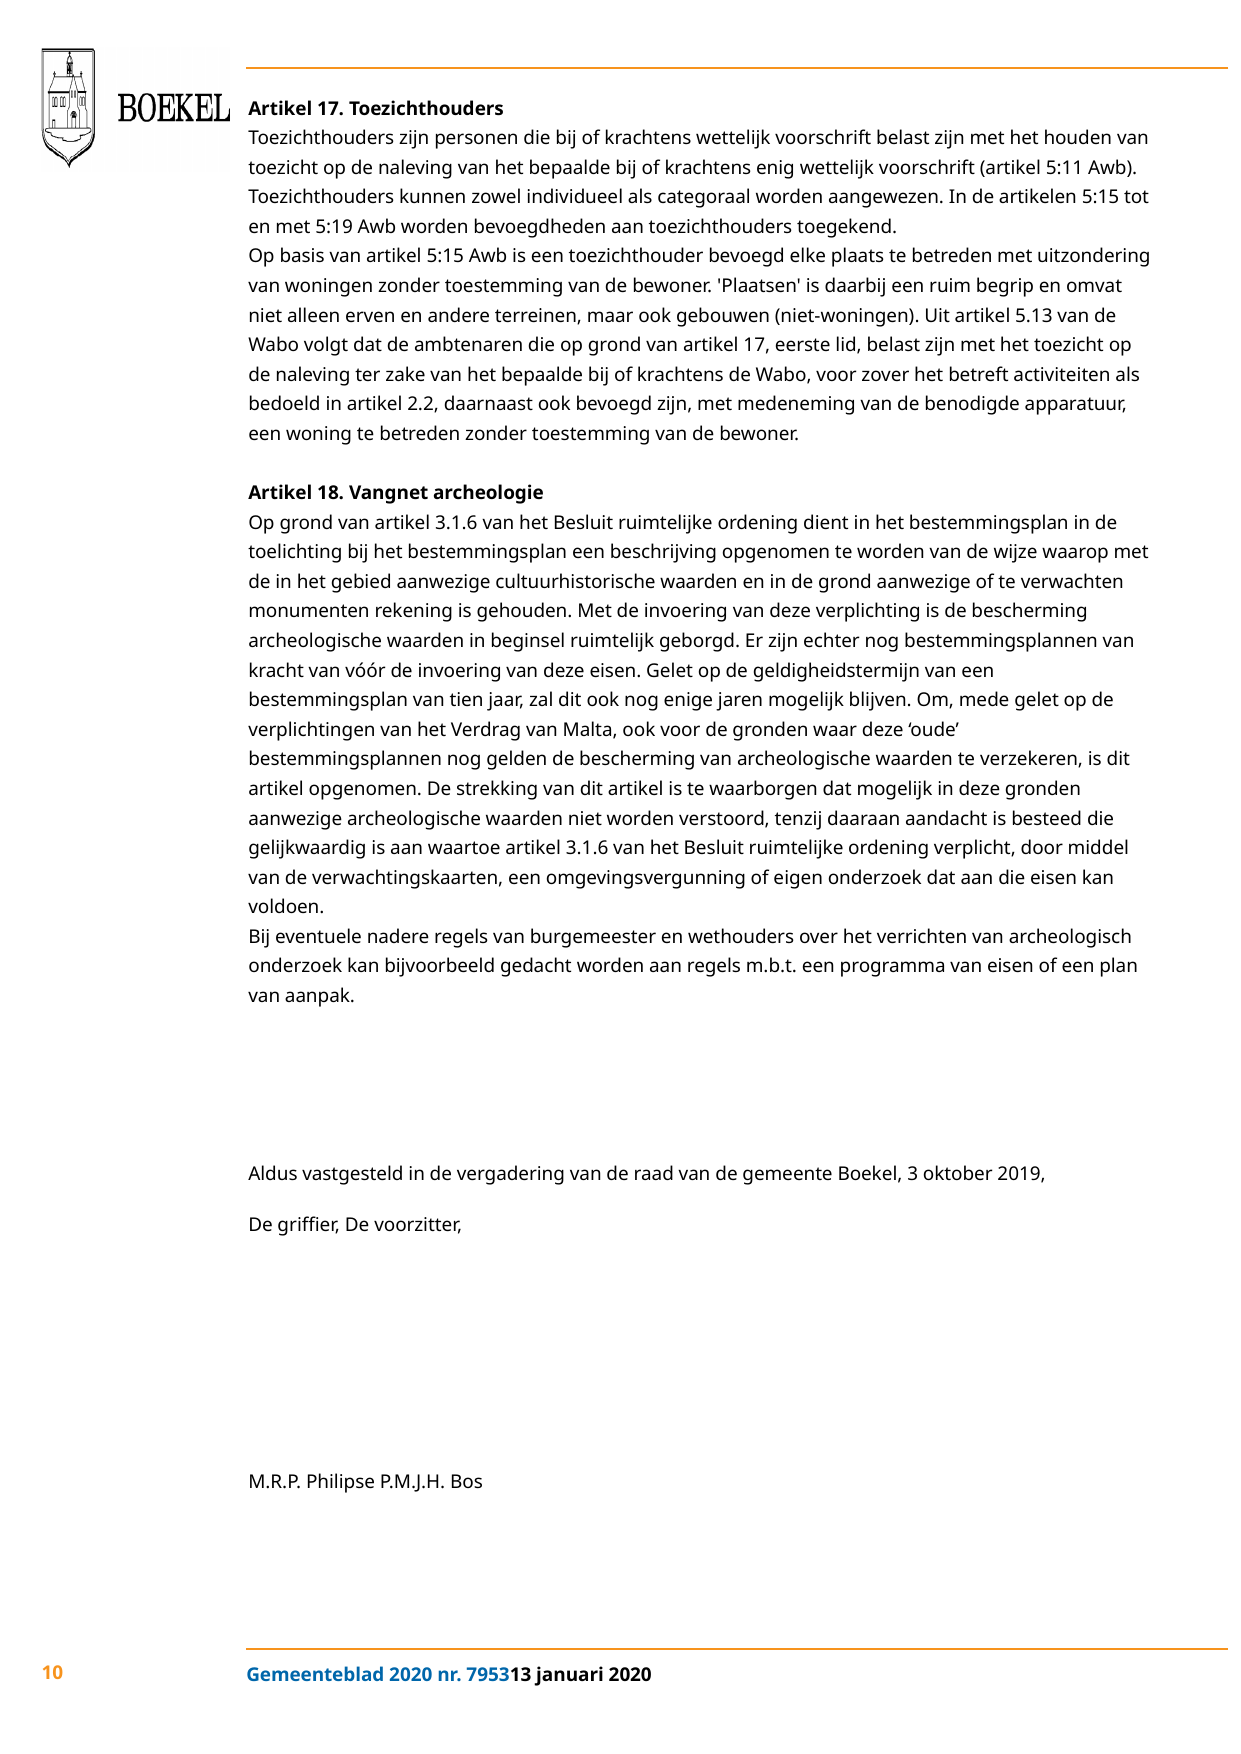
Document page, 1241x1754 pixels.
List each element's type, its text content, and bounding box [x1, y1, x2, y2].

text Bij eventuele nadere regels van burgemeester en wethouders over het verrichten van archeologisch onderzoek kan bijvoorbeeld gedacht worden aan regels m.b.t. een programma van eisen of een plan van aanpak. [248, 923, 1152, 1008]
text Toezichthouders zijn personen die bij of krachtens wettelijk voorschrift belast zijn met het houden van toezicht op de naleving van het bepaalde bij of krachtens enig wettelijk voorschrift (artikel 5:11 Awb). Toezichthouders kunnen zowel individueel als categoraal worden aangewezen. In de artikelen 5:15 tot en met 5:19 Awb worden bevoegdheden aan toezichthouders toegekend. [248, 124, 1152, 239]
picture [41, 47, 231, 172]
text Op grond van artikel 3.1.6 van het Besluit ruimtelijke ordening dient in het bestemmingsplan in de toelichting bij het bestemmingsplan een beschrijving opgenomen te worden van de wijze waarop met de in het gebied aanwezige cultuurhistorische waarden en in de grond aanwezige of te verwachten monumenten rekening is gehouden. Met de invoering van deze verplichting is de bescherming archeologische waarden in beginsel ruimtelijk geborgd. Er zijn echter nog bestemmingsplannen van kracht van vóór de invoering van deze eisen. Gelet op de geldigheidstermijn van een bestemmingsplan van tien jaar, zal dit ook nog enige jaren mogelijk blijven. Om, mede gelet op de verplichtingen van het Verdrag van Malta, ook voor de gronden waar deze ‘oude’ bestemmingsplannen nog gelden de bescherming van archeologische waarden te verzekeren, is dit artikel opgenomen. De strekking van dit artikel is te waarborgen dat mogelijk in deze gronden aanwezige archeologische waarden niet worden verstoord, tenzij daaraan aandacht is besteed die gelijkwaardig is aan waartoe artikel 3.1.6 van het Besluit ruimtelijke ordening verplicht, door middel van de verwachtingskaarten, een omgevingsvergunning of eigen onderzoek dat aan die eisen kan voldoen. [248, 509, 1152, 919]
text Artikel 18. Vangnet archeologie [248, 479, 1152, 505]
text Op basis van artikel 5:15 Awb is een toezichthouder bevoegd elke plaats te betreden met uitzondering van woningen zonder toestemming van de bewoner. 'Plaatsen' is daarbij een ruim begrip en omvat niet alleen erven en andere terreinen, maar ook gebouwen (niet-woningen). Uit artikel 5.13 van de Wabo volgt dat de ambtenaren die op grond van artikel 17, eerste lid, belast zijn met het toezicht op de naleving ter zake van het bepaalde bij of krachtens de Wabo, voor zover het betreft activiteiten als bedoeld in artikel 2.2, daarnaast ook bevoegd zijn, met medeneming van de benodigde apparatuur, een woning te betreden zonder toestemming van de bewoner. [248, 243, 1152, 446]
text Artikel 17. Toezichthouders [248, 95, 1152, 121]
text M.R.P. Philipse P.M.J.H. Bos [248, 1468, 1152, 1494]
text De griffier, De voorzitter, [248, 1211, 1152, 1237]
text Aldus vastgesteld in de vergadering van de raad van de gemeente Boekel, 3 oktober 2019, [248, 1160, 1152, 1186]
